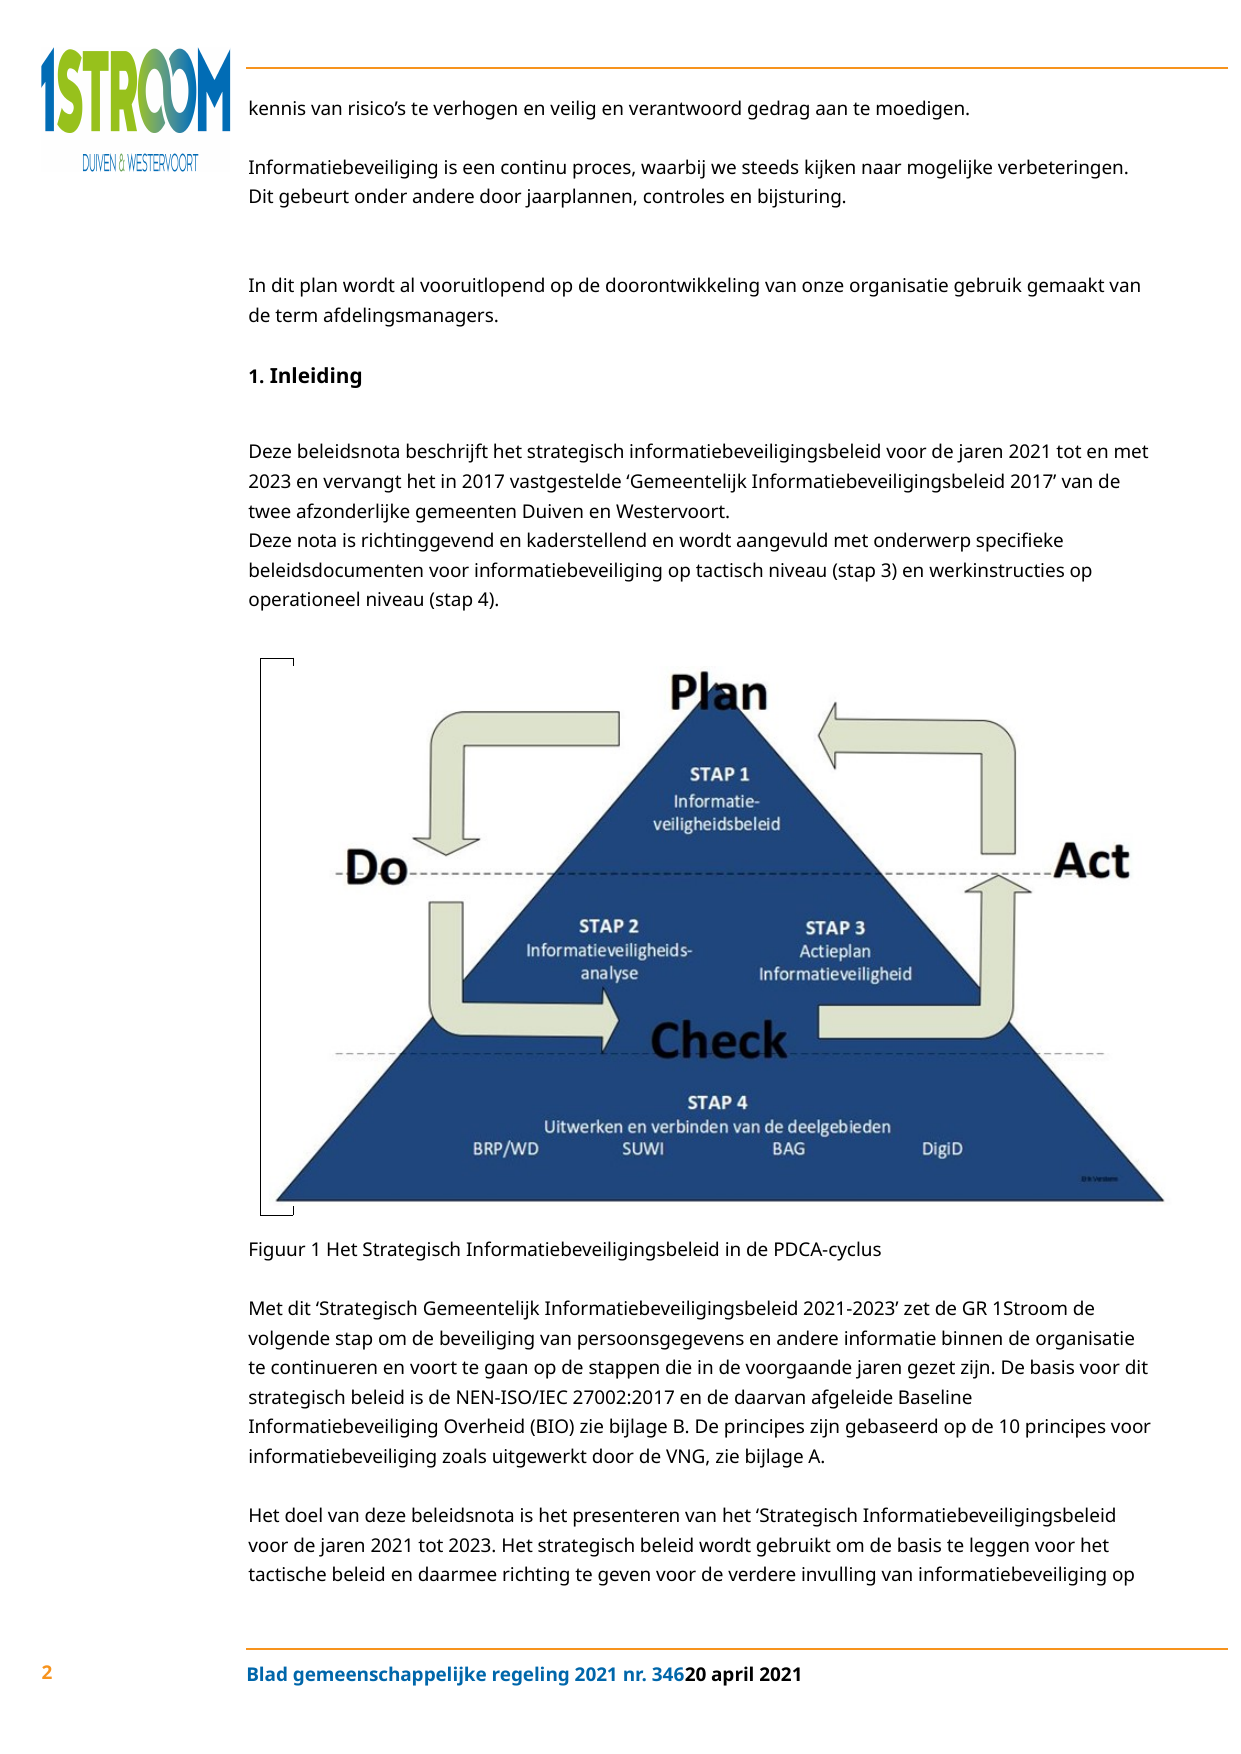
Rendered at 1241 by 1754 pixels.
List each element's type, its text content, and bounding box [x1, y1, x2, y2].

text Het doel van deze beleidsnota is het presenteren van het ‘Strategisch Informatiebeveiligingsbeleid voor de jaren 2021 tot 2023. Het strategisch beleid wordt gebruikt om de basis te leggen voor het tactische beleid en daarmee richting te geven voor de verdere invulling van informatiebeveiliging op [248, 1502, 1152, 1587]
text Figuur 1 Het Strategisch Informatiebeveiligingsbeleid in de PDCA-cyclus [248, 1236, 1152, 1262]
text Deze nota is richtinggevend en kaderstellend en wordt aangevuld met onderwerp specifieke beleidsdocumenten voor informatiebeveiliging op tactisch niveau (stap 3) en werkinstructies op operationeel niveau (stap 4). [248, 527, 1152, 612]
text Deze beleidsnota beschrijft het strategisch informatiebeveiligingsbeleid voor de jaren 2021 tot en met 2023 en vervangt het in 2017 vastgestelde ‘Gemeentelijk Informatiebeveiligingsbeleid 2017’ van de twee afzonderlijke gemeenten Duiven en Westervoort. [248, 439, 1152, 524]
text Informatiebeveiliging is een continu proces, waarbij we steeds kijken naar mogelijke verbeteringen. Dit gebeurt onder andere door jaarplannen, controles en bijsturing. [248, 154, 1152, 209]
text Met dit ‘Strategisch Gemeentelijk Informatiebeveiligingsbeleid 2021-2023’ zet de GR 1Stroom de volgende stap om de beveiliging van persoonsgegevens en andere informatie binnen de organisatie te continueren en voort te gaan op de stappen die in de voorgaande jaren gezet zijn. De basis voor dit strategisch beleid is de NEN-ISO/IEC 27002:2017 en de daarvan afgeleide Baseline Informatiebeveiliging Overheid (BIO) zie bijlage B. De principes zijn gebaseerd op de 10 principes voor informatiebeveiliging zoals uitgewerkt door de VNG, zie bijlage A. [248, 1295, 1152, 1469]
text kennis van risico’s te verhogen en veilig en verantwoord gedrag aan te moedigen. [248, 95, 1152, 121]
picture [268, 666, 1173, 1206]
text 1. Inleiding [248, 361, 1152, 389]
picture [41, 47, 231, 172]
text In dit plan wordt al vooruitlopend op de doorontwikkeling van onze organisatie gebruik gemaakt van de term afdelingsmanagers. [248, 272, 1152, 328]
